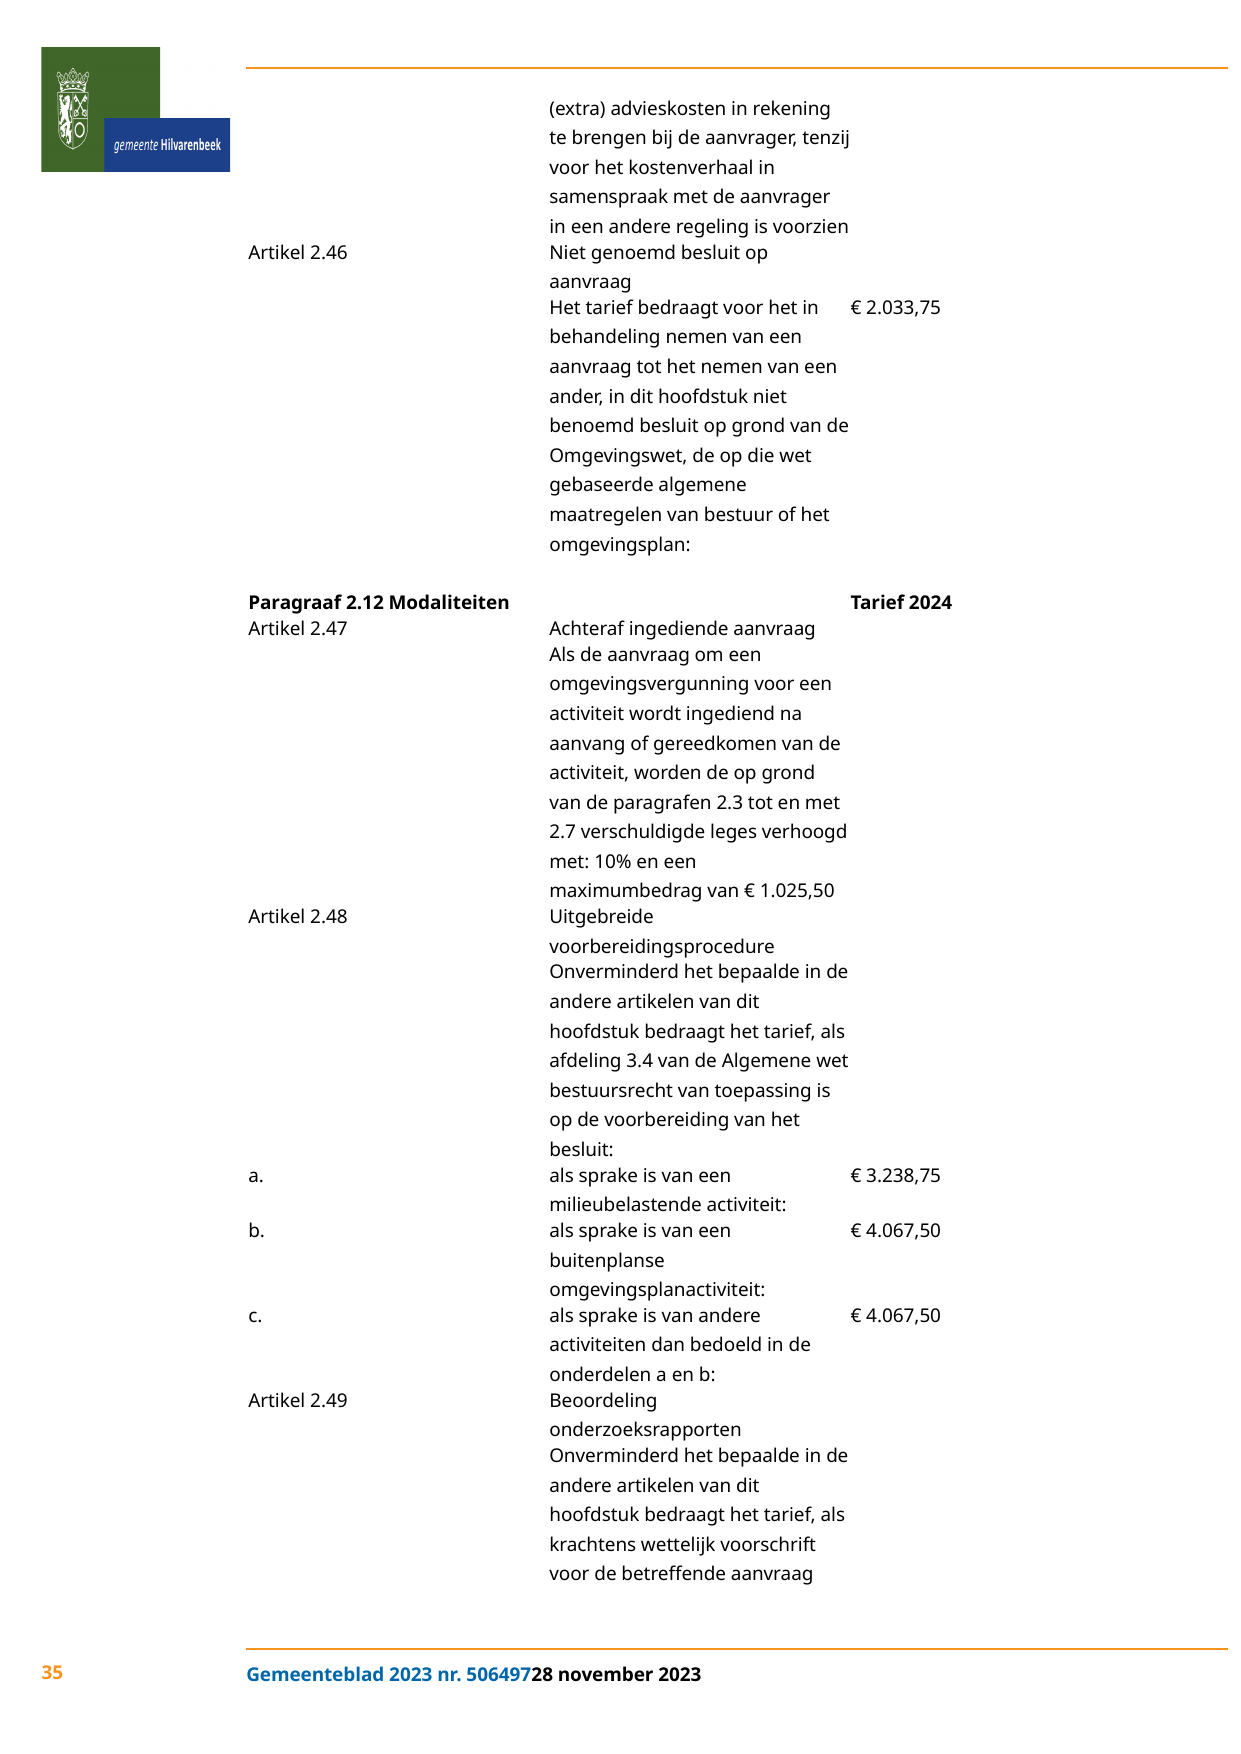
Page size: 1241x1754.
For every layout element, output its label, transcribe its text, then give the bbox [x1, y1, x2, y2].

table_cell b. [248, 1217, 549, 1302]
picture [41, 47, 231, 172]
table_cell € 2.033,75 [850, 294, 1152, 557]
table_cell [850, 615, 1152, 641]
table_cell Artikel 2.46 [248, 239, 549, 294]
table_cell c. [248, 1302, 549, 1387]
table_cell Beoordeling onderzoeksrapporten [549, 1387, 850, 1442]
table_cell [248, 95, 549, 239]
table_cell [248, 641, 549, 903]
table_cell € 4.067,50 [850, 1302, 1152, 1387]
table_cell [248, 959, 549, 1162]
table_cell Onverminderd het bepaalde in de andere artikelen van dit hoofdstuk bedraagt het tarief, als afdeling 3.4 van de Algemene wet bestuursrecht van toepassing is op de voorbereiding van het besluit: [549, 959, 850, 1162]
table_cell Niet genoemd besluit op aanvraag [549, 239, 850, 294]
table_cell Het tarief bedraagt voor het in behandeling nemen van een aanvraag tot het nemen van een ander, in dit hoofdstuk niet benoemd besluit op grond van de Omgevingswet, de op die wet gebaseerde algemene maatregelen van bestuur of het omgevingsplan: [549, 294, 850, 557]
table_cell [248, 1442, 549, 1586]
table_cell [850, 1442, 1152, 1586]
table_cell als sprake is van een milieubelastende activiteit: [549, 1162, 850, 1217]
table_cell a. [248, 1162, 549, 1217]
table_cell Artikel 2.47 [248, 615, 549, 641]
table_cell € 3.238,75 [850, 1162, 1152, 1217]
table_header Tarief 2024 [850, 590, 1152, 615]
table_cell [850, 903, 1152, 959]
table_cell als sprake is van een buitenplanse omgevingsplanactiviteit: [549, 1217, 850, 1302]
table_cell Artikel 2.48 [248, 903, 549, 959]
table_cell Onverminderd het bepaalde in de andere artikelen van dit hoofdstuk bedraagt het tarief, als krachtens wettelijk voorschrift voor de betreffende aanvraag [549, 1442, 850, 1586]
table_cell als sprake is van andere activiteiten dan bedoeld in de onderdelen a en b: [549, 1302, 850, 1387]
table_cell [850, 95, 1152, 239]
table_cell [248, 294, 549, 557]
table_cell (extra) advieskosten in rekening te brengen bij de aanvrager, tenzij voor het kostenverhaal in samenspraak met de aanvrager in een andere regeling is voorzien [549, 95, 850, 239]
table_cell [850, 1387, 1152, 1442]
table_cell € 4.067,50 [850, 1217, 1152, 1302]
table_cell [850, 239, 1152, 294]
table_cell Als de aanvraag om een omgevingsvergunning voor een activiteit wordt ingediend na aanvang of gereedkomen van de activiteit, worden de op grond van de paragrafen 2.3 tot en met 2.7 verschuldigde leges verhoogd met: 10% en een maximumbedrag van € 1.025,50 [549, 641, 850, 903]
table_cell Uitgebreide voorbereidingsprocedure [549, 903, 850, 959]
table_cell Achteraf ingediende aanvraag [549, 615, 850, 641]
table_cell [850, 641, 1152, 903]
table_header Paragraaf 2.12 Modaliteiten [248, 590, 850, 615]
table_cell [850, 959, 1152, 1162]
table_cell Artikel 2.49 [248, 1387, 549, 1442]
